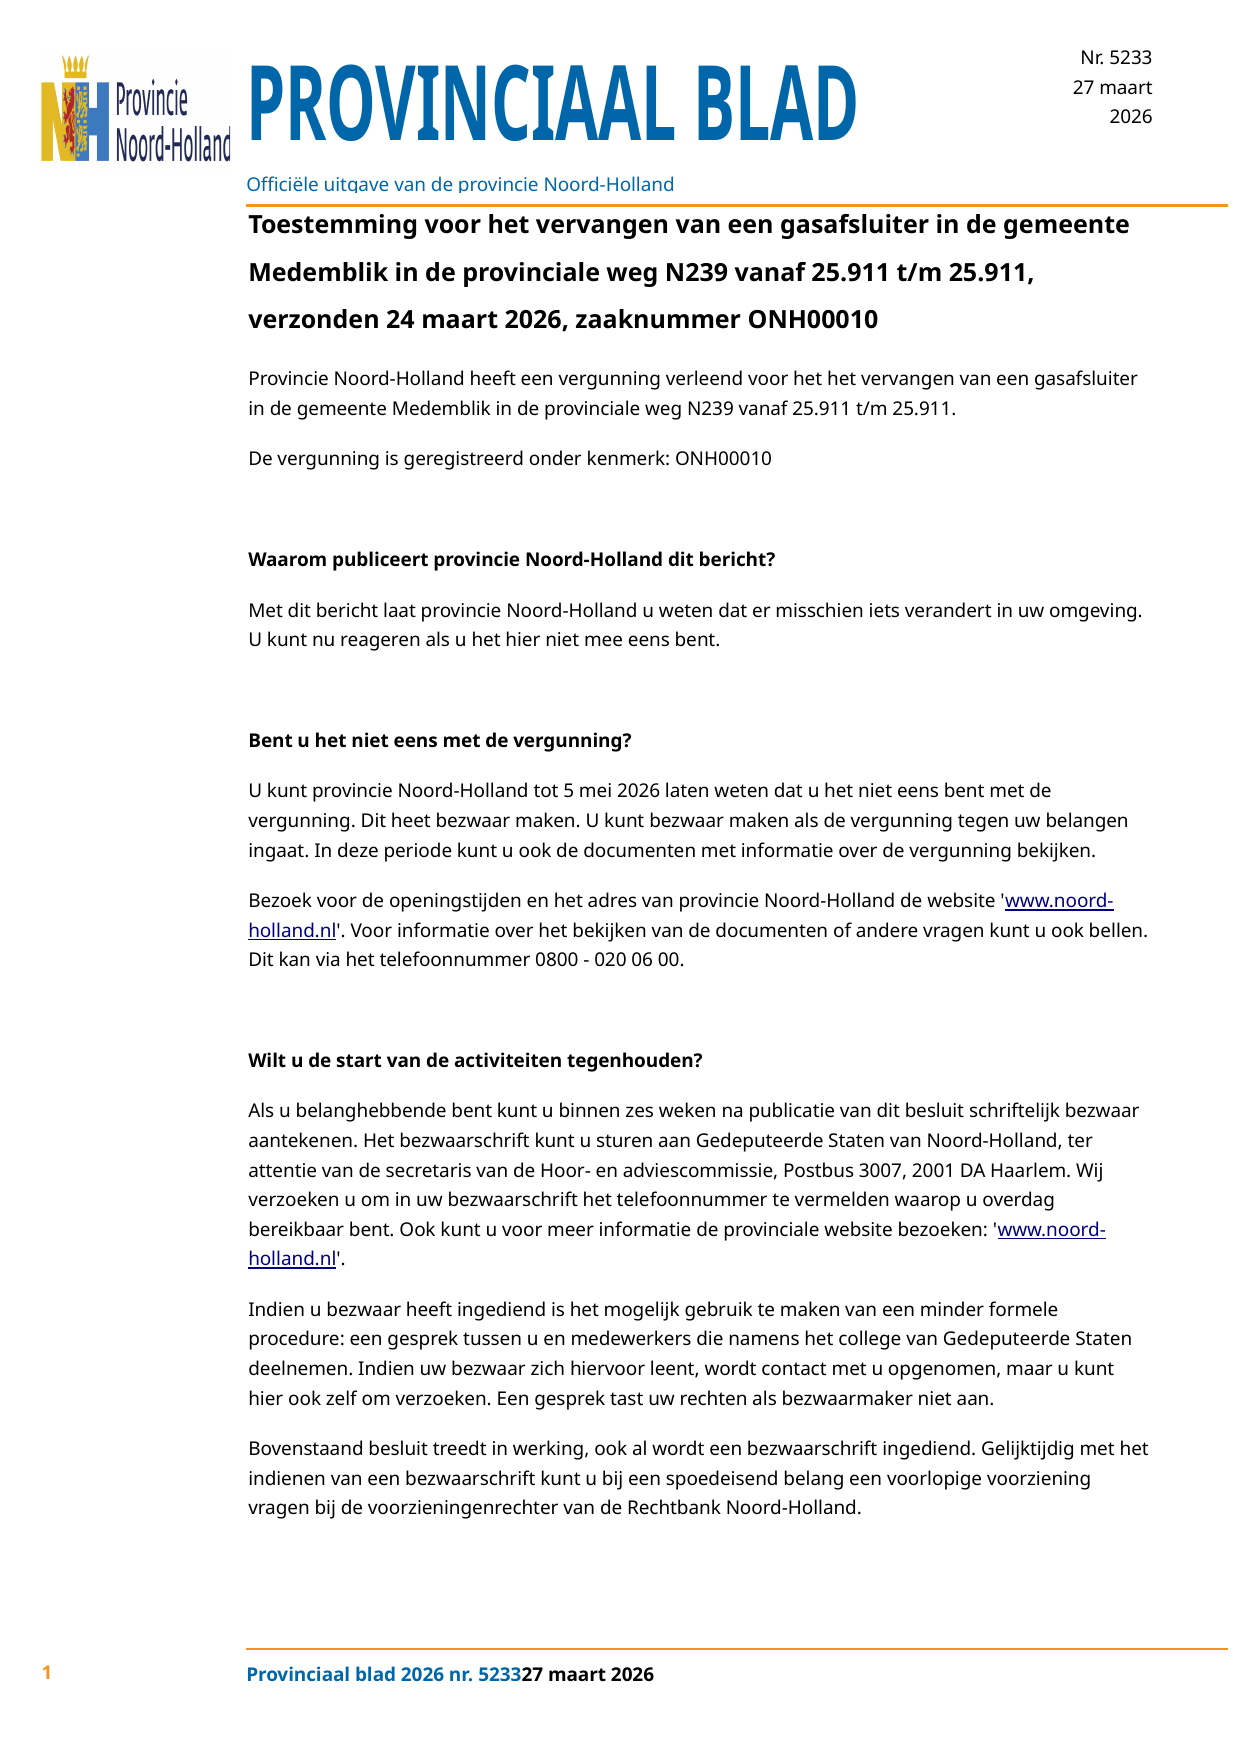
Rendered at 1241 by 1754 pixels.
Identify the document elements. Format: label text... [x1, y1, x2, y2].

text Bovenstaand besluit treedt in werking, ook al wordt een bezwaarschrift ingediend. Gelijktijdig met het indienen van een bezwaarschrift kunt u bij een spoedeisend belang een voorlopige voorziening vragen bij de voorzieningenrechter van de Rechtbank Noord-Holland. [248, 1435, 1152, 1520]
text Waarom publiceert provincie Noord-Holland dit bericht? [248, 546, 1152, 572]
text De vergunning is geregistreerd onder kenmerk: ONH00010 [248, 446, 1152, 471]
text Bezoek voor de openingstijden en het adres van provincie Noord-Holland de website 'www.noord-holland.nl'. Voor informatie over het bekijken van de documenten of andere vragen kunt u ook bellen. Dit kan via het telefoonnummer 0800 - 020 06 00. [248, 887, 1152, 972]
picture [41, 47, 231, 172]
text Indien u bezwaar heeft ingediend is het mogelijk gebruik te maken van een minder formele procedure: een gesprek tussen u en medewerkers die namens het college van Gedeputeerde Staten deelnemen. Indien uw bezwaar zich hiervoor leent, wordt contact met u opgenomen, maar u kunt hier ook zelf om verzoeken. Een gesprek tast uw rechten als bezwaarmaker niet aan. [248, 1296, 1152, 1410]
text Als u belanghebbende bent kunt u binnen zes weken na publicatie van dit besluit schriftelijk bezwaar aantekenen. Het bezwaarschrift kunt u sturen aan Gedeputeerde Staten van Noord-Holland, ter attentie van de secretaris van de Hoor- en adviescommissie, Postbus 3007, 2001 DA Haarlem. Wij verzoeken u om in uw bezwaarschrift het telefoonnummer te vermelden waarop u overdag bereikbaar bent. Ook kunt u voor meer informatie de provinciale website bezoeken: 'www.noord-holland.nl'. [248, 1098, 1152, 1271]
text Provincie Noord-Holland heeft een vergunning verleend voor het het vervangen van een gasafsluiter in de gemeente Medemblik in de provinciale weg N239 vanaf 25.911 t/m 25.911. [248, 366, 1152, 421]
text U kunt provincie Noord-Holland tot 5 mei 2026 laten weten dat u het niet eens bent met de vergunning. Dit heet bezwaar maken. U kunt bezwaar maken als de vergunning tegen uw belangen ingaat. In deze periode kunt u ook de documenten met informatie over de vergunning bekijken. [248, 778, 1152, 862]
text Toestemming voor het vervangen van een gasafsluiter in de gemeente Medemblik in de provinciale weg N239 vanaf 25.911 t/m 25.911, verzonden 24 maart 2026, zaaknummer ONH00010 [248, 207, 1152, 336]
text Met dit bericht laat provincie Noord-Holland u weten dat er misschien iets verandert in uw omgeving. U kunt nu reageren als u het hier niet mee eens bent. [248, 597, 1152, 652]
text Wilt u de start van de activiteiten tegenhouden? [248, 1047, 1152, 1073]
text Bent u het niet eens met de vergunning? [248, 727, 1152, 753]
